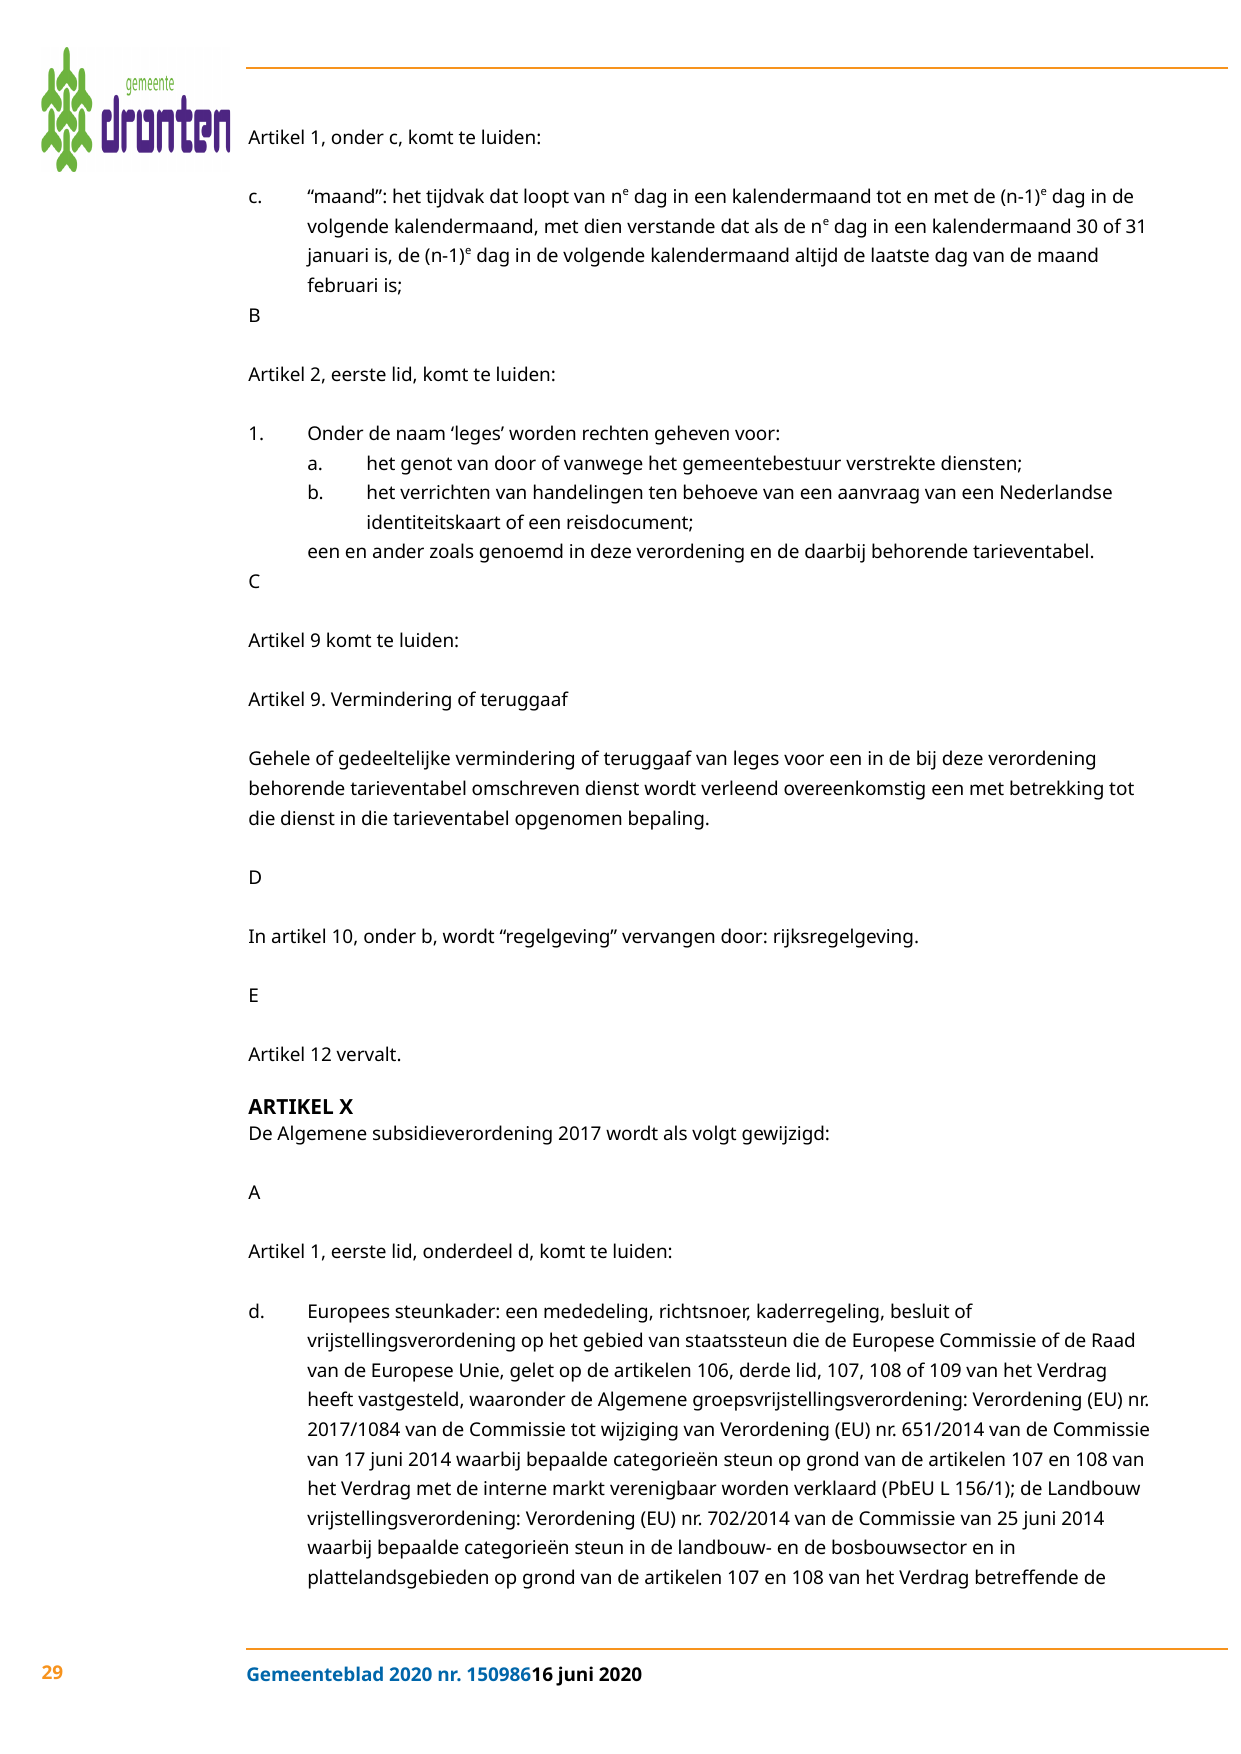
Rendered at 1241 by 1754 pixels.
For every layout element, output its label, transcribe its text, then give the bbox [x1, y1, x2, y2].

text Artikel 12 vervalt. [248, 1041, 1152, 1067]
list een en ander zoals genoemd in deze verordening en de daarbij behorende tarieventabel. [248, 538, 1152, 564]
text ARTIKEL X [248, 1092, 1152, 1120]
list “maand”: het tijdvak dat loopt van ne dag in een kalendermaand tot en met de (n-1)e dag in de volgende kalendermaand, met dien verstande dat als de ne dag in een kalendermaand 30 of 31 januari is, de (n-1)e dag in de volgende kalendermaand altijd de laatste dag van de maand februari is; [248, 183, 1152, 298]
list het verrichten van handelingen ten behoeve van een aanvraag van een Nederlandse identiteitskaart of een reisdocument; [307, 479, 1152, 535]
list het genot van door of vanwege het gemeentebestuur verstrekte diensten; [307, 450, 1152, 476]
picture [41, 47, 231, 172]
text Artikel 1, onder c, komt te luiden: [248, 124, 1152, 150]
text B [248, 302, 1152, 328]
list Europees steunkader: een mededeling, richtsnoer, kaderregeling, besluit of vrijstellingsverordening op het gebied van staatssteun die de Europese Commissie of de Raad van de Europese Unie, gelet op de artikelen 106, derde lid, 107, 108 of 109 van het Verdrag heeft vastgesteld, waaronder de Algemene groepsvrijstellingsverordening: Verordening (EU) nr. 2017/1084 van de Commissie tot wijziging van Verordening (EU) nr. 651/2014 van de Commissie van 17 juni 2014 waarbij bepaalde categorieën steun op grond van de artikelen 107 en 108 van het Verdrag met de interne markt verenigbaar worden verklaard (PbEU L 156/1); de Landbouw vrijstellingsverordening: Verordening (EU) nr. 702/2014 van de Commissie van 25 juni 2014 waarbij bepaalde categorieën steun in de landbouw- en de bosbouwsector en in plattelandsgebieden op grond van de artikelen 107 en 108 van het Verdrag betreffende de [248, 1298, 1152, 1590]
text Artikel 2, eerste lid, komt te luiden: [248, 361, 1152, 387]
text C [248, 568, 1152, 594]
text A [248, 1179, 1152, 1205]
text In artikel 10, onder b, wordt “regelgeving” vervangen door: rijksregelgeving. [248, 923, 1152, 949]
text D [248, 864, 1152, 890]
text Artikel 9. Vermindering of teruggaaf [248, 686, 1152, 712]
list Onder de naam ‘leges’ worden rechten geheven voor: [248, 420, 1152, 446]
text E [248, 982, 1152, 1008]
text Artikel 1, eerste lid, onderdeel d, komt te luiden: [248, 1239, 1152, 1264]
text Gehele of gedeeltelijke vermindering of teruggaaf van leges voor een in de bij deze verordening behorende tarieventabel omschreven dienst wordt verleend overeenkomstig een met betrekking tot die dienst in die tarieventabel opgenomen bepaling. [248, 746, 1152, 831]
text De Algemene subsidieverordening 2017 wordt als volgt gewijzigd: [248, 1120, 1152, 1146]
text Artikel 9 komt te luiden: [248, 627, 1152, 653]
